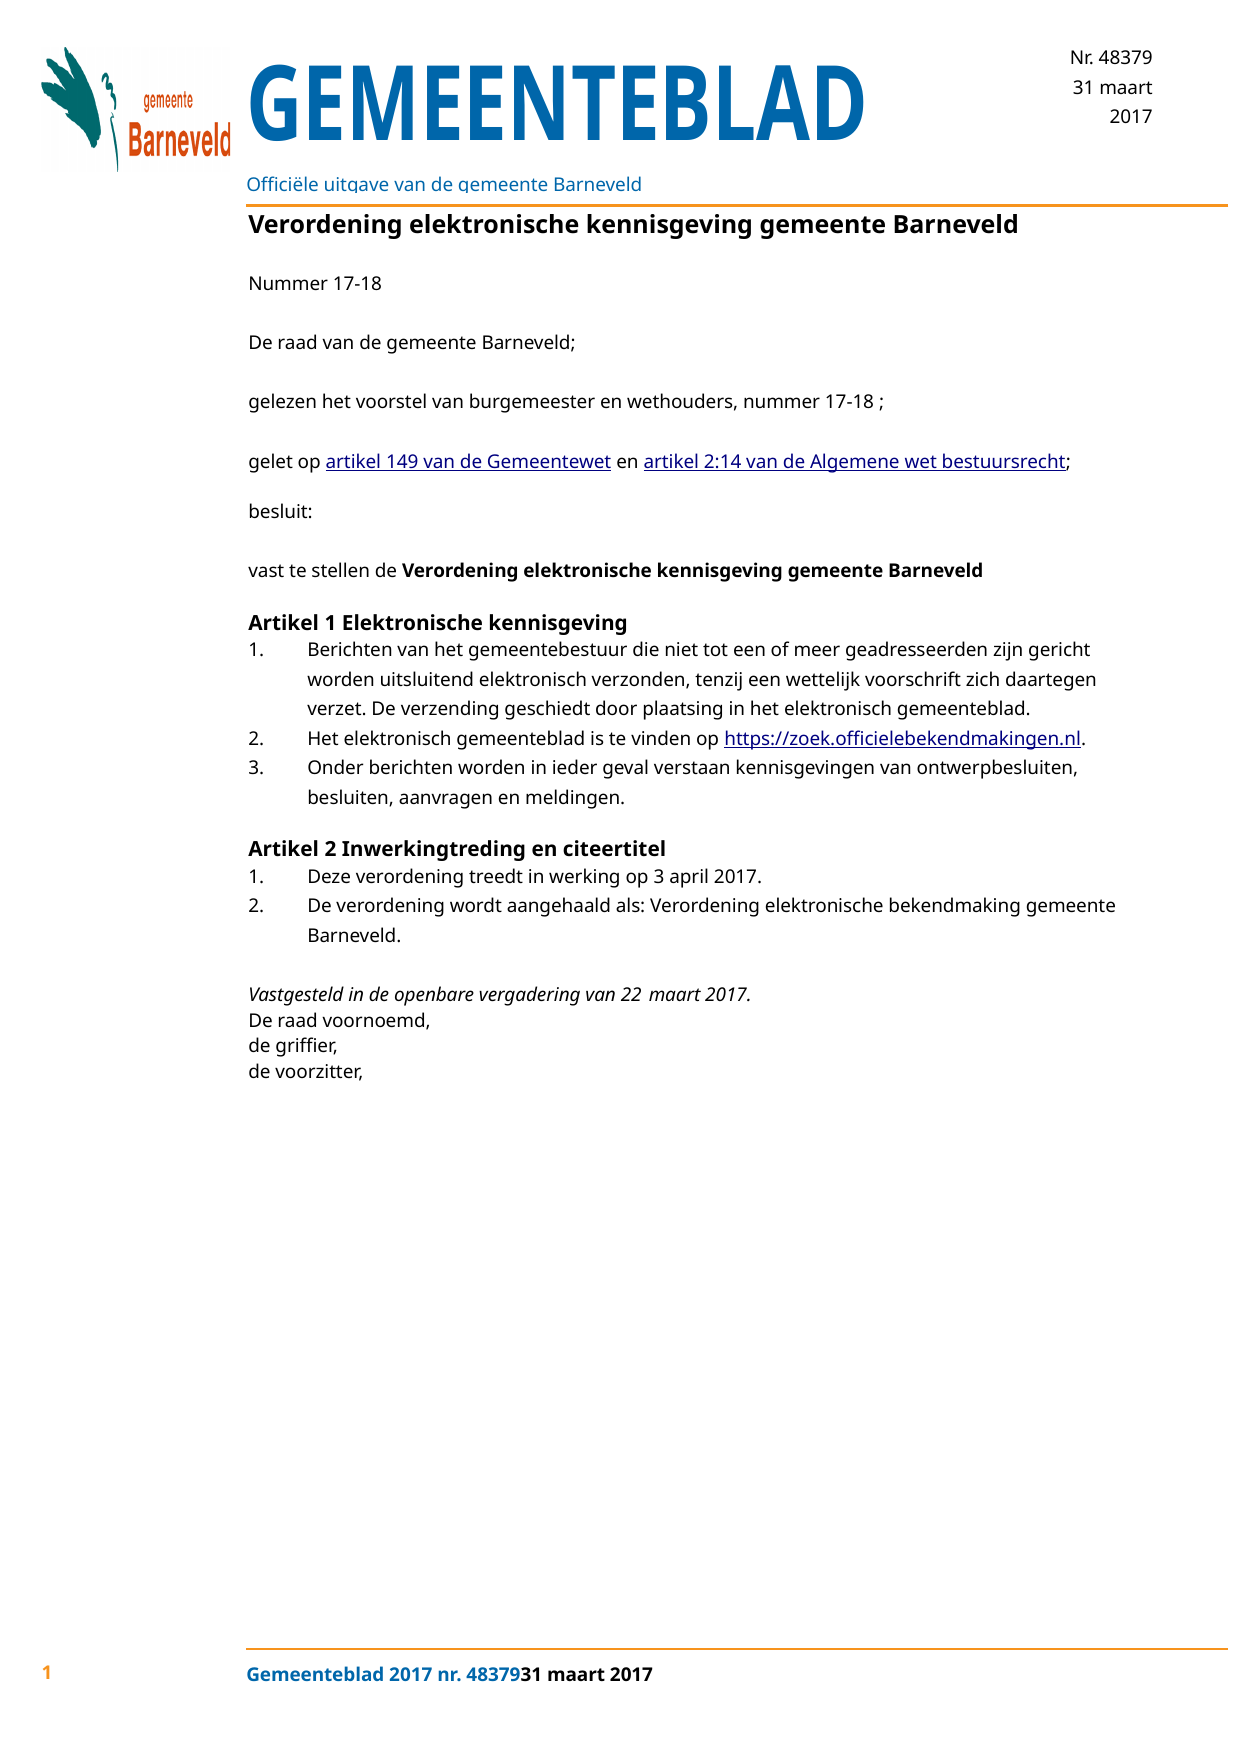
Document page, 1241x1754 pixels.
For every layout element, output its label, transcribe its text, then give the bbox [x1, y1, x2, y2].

text De raad van de gemeente Barneveld; [248, 329, 1152, 355]
list De verordening wordt aangehaald als: Verordening elektronische bekendmaking gemeente Barneveld. [248, 892, 1152, 948]
list Het elektronisch gemeenteblad is te vinden op https://zoek.officielebekendmakingen.nl. [248, 725, 1152, 751]
text de griffier, [248, 1033, 1152, 1058]
list Deze verordening treedt in werking op 3 april 2017. [248, 863, 1152, 889]
text Nummer 17-18 [248, 270, 1152, 296]
text gelezen het voorstel van burgemeester en wethouders, nummer 17-18 ; [248, 389, 1152, 414]
list Onder berichten worden in ieder geval verstaan kennisgevingen van ontwerpbesluiten, besluiten, aanvragen en meldingen. [248, 754, 1152, 810]
list Berichten van het gemeentebestuur die niet tot een of meer geadresseerden zijn gericht worden uitsluitend elektronisch verzonden, tenzij een wettelijk voorschrift zich daartegen verzet. De verzending geschiedt door plaatsing in het elektronisch gemeenteblad. [248, 636, 1152, 721]
text Vastgesteld in de openbare vergadering van 22 maart 2017. [248, 981, 1152, 1007]
picture [41, 47, 231, 172]
text De raad voornoemd, [248, 1007, 1152, 1033]
text besluit: [248, 498, 1152, 524]
text de voorzitter, [248, 1058, 1152, 1084]
text gelet op artikel 149 van de Gemeentewet en artikel 2:14 van de Algemene wet bestuursrecht; [248, 448, 1152, 473]
text vast te stellen de Verordening elektronische kennisgeving gemeente Barneveld [248, 557, 1152, 583]
text Artikel 1 Elektronische kennisgeving [248, 608, 1152, 636]
text Verordening elektronische kennisgeving gemeente Barneveld [248, 207, 1152, 241]
text Artikel 2 Inwerkingtreding en citeertitel [248, 834, 1152, 863]
